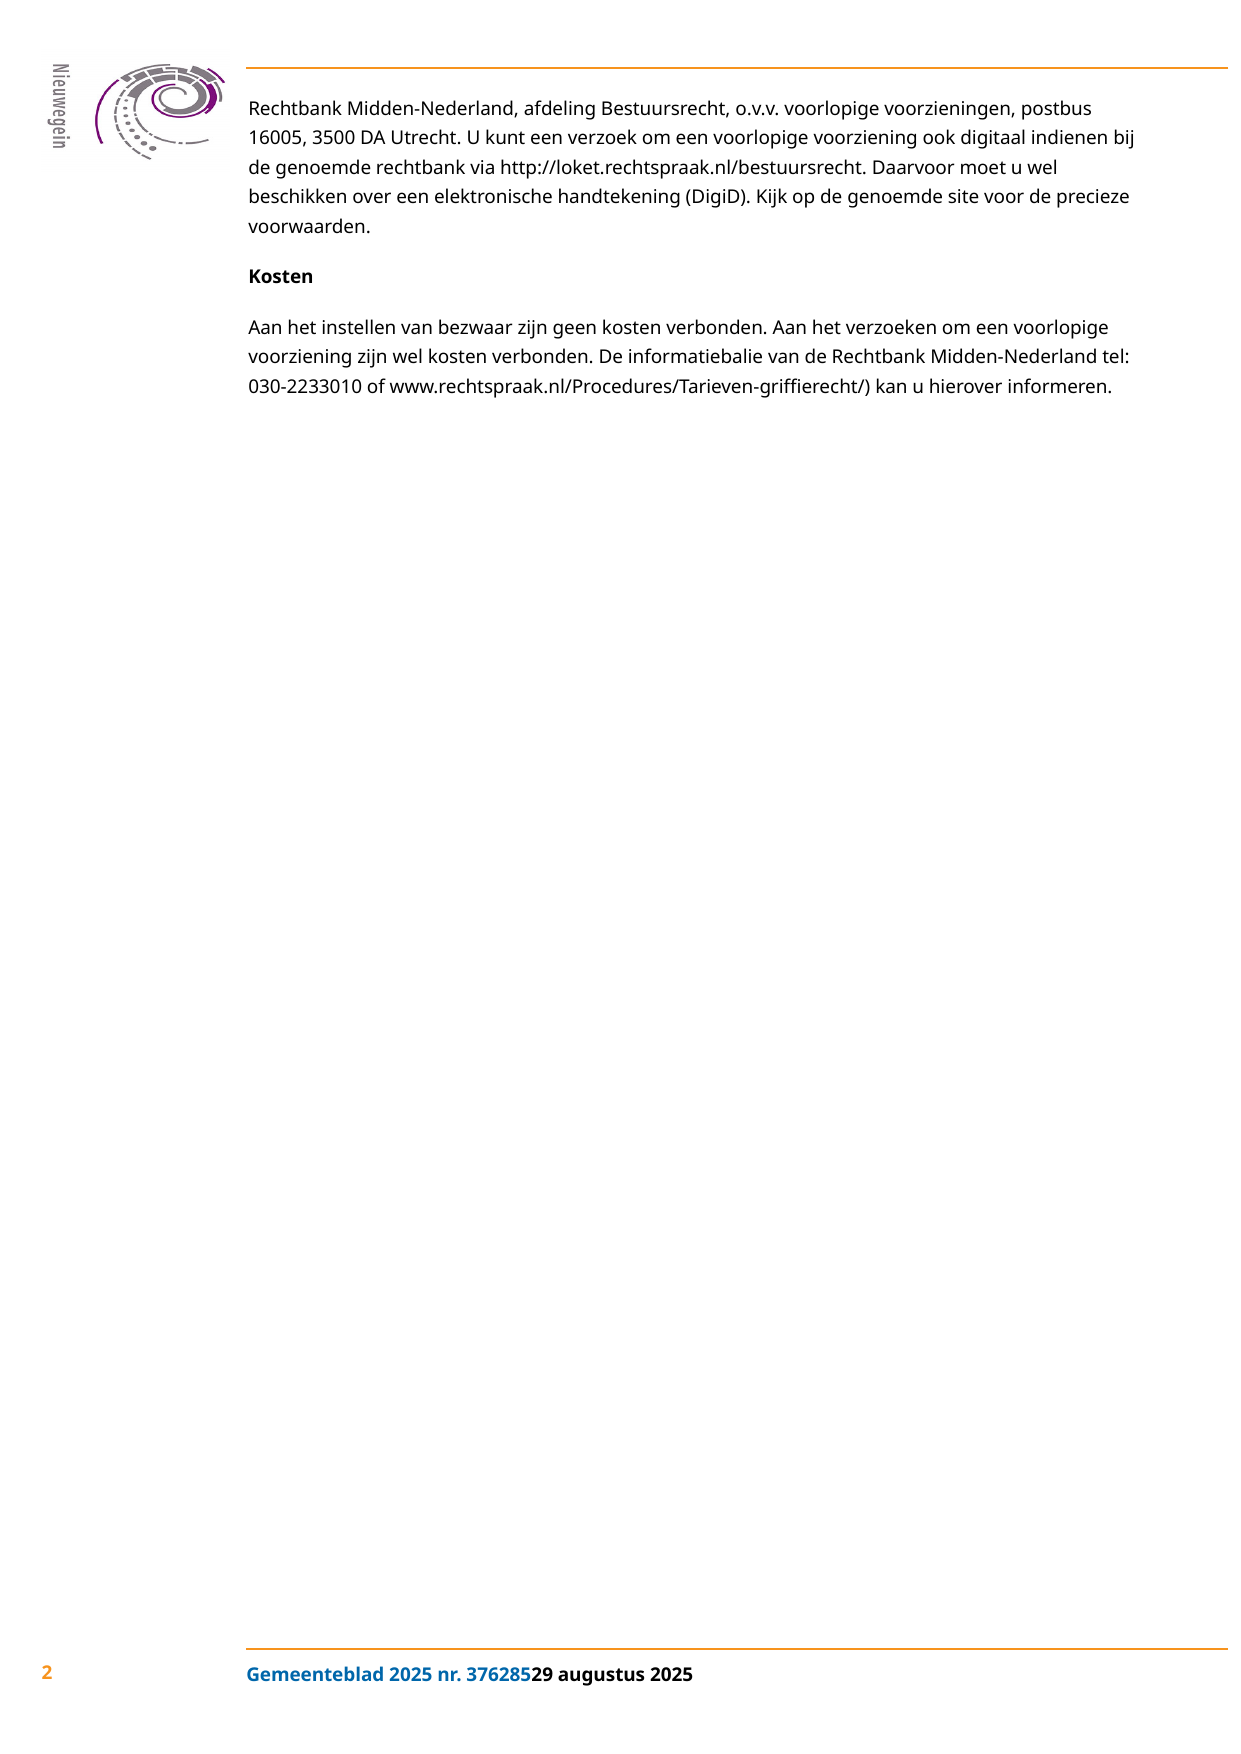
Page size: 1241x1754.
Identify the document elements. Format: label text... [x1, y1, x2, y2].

text Aan het instellen van bezwaar zijn geen kosten verbonden. Aan het verzoeken om een voorlopige voorziening zijn wel kosten verbonden. De informatiebalie van de Rechtbank Midden-Nederland tel: 030-2233010 of www.rechtspraak.nl/Procedures/Tarieven-griffierecht/) kan u hierover informeren. [248, 314, 1152, 399]
picture [41, 47, 231, 172]
text Kosten [248, 263, 1152, 289]
text Rechtbank Midden-Nederland, afdeling Bestuursrecht, o.v.v. voorlopige voorzieningen, postbus 16005, 3500 DA Utrecht. U kunt een verzoek om een voorlopige voorziening ook digitaal indienen bij de genoemde rechtbank via http://loket.rechtspraak.nl/bestuursrecht. Daarvoor moet u wel beschikken over een elektronische handtekening (DigiD). Kijk op de genoemde site voor de precieze voorwaarden. [248, 95, 1152, 239]
